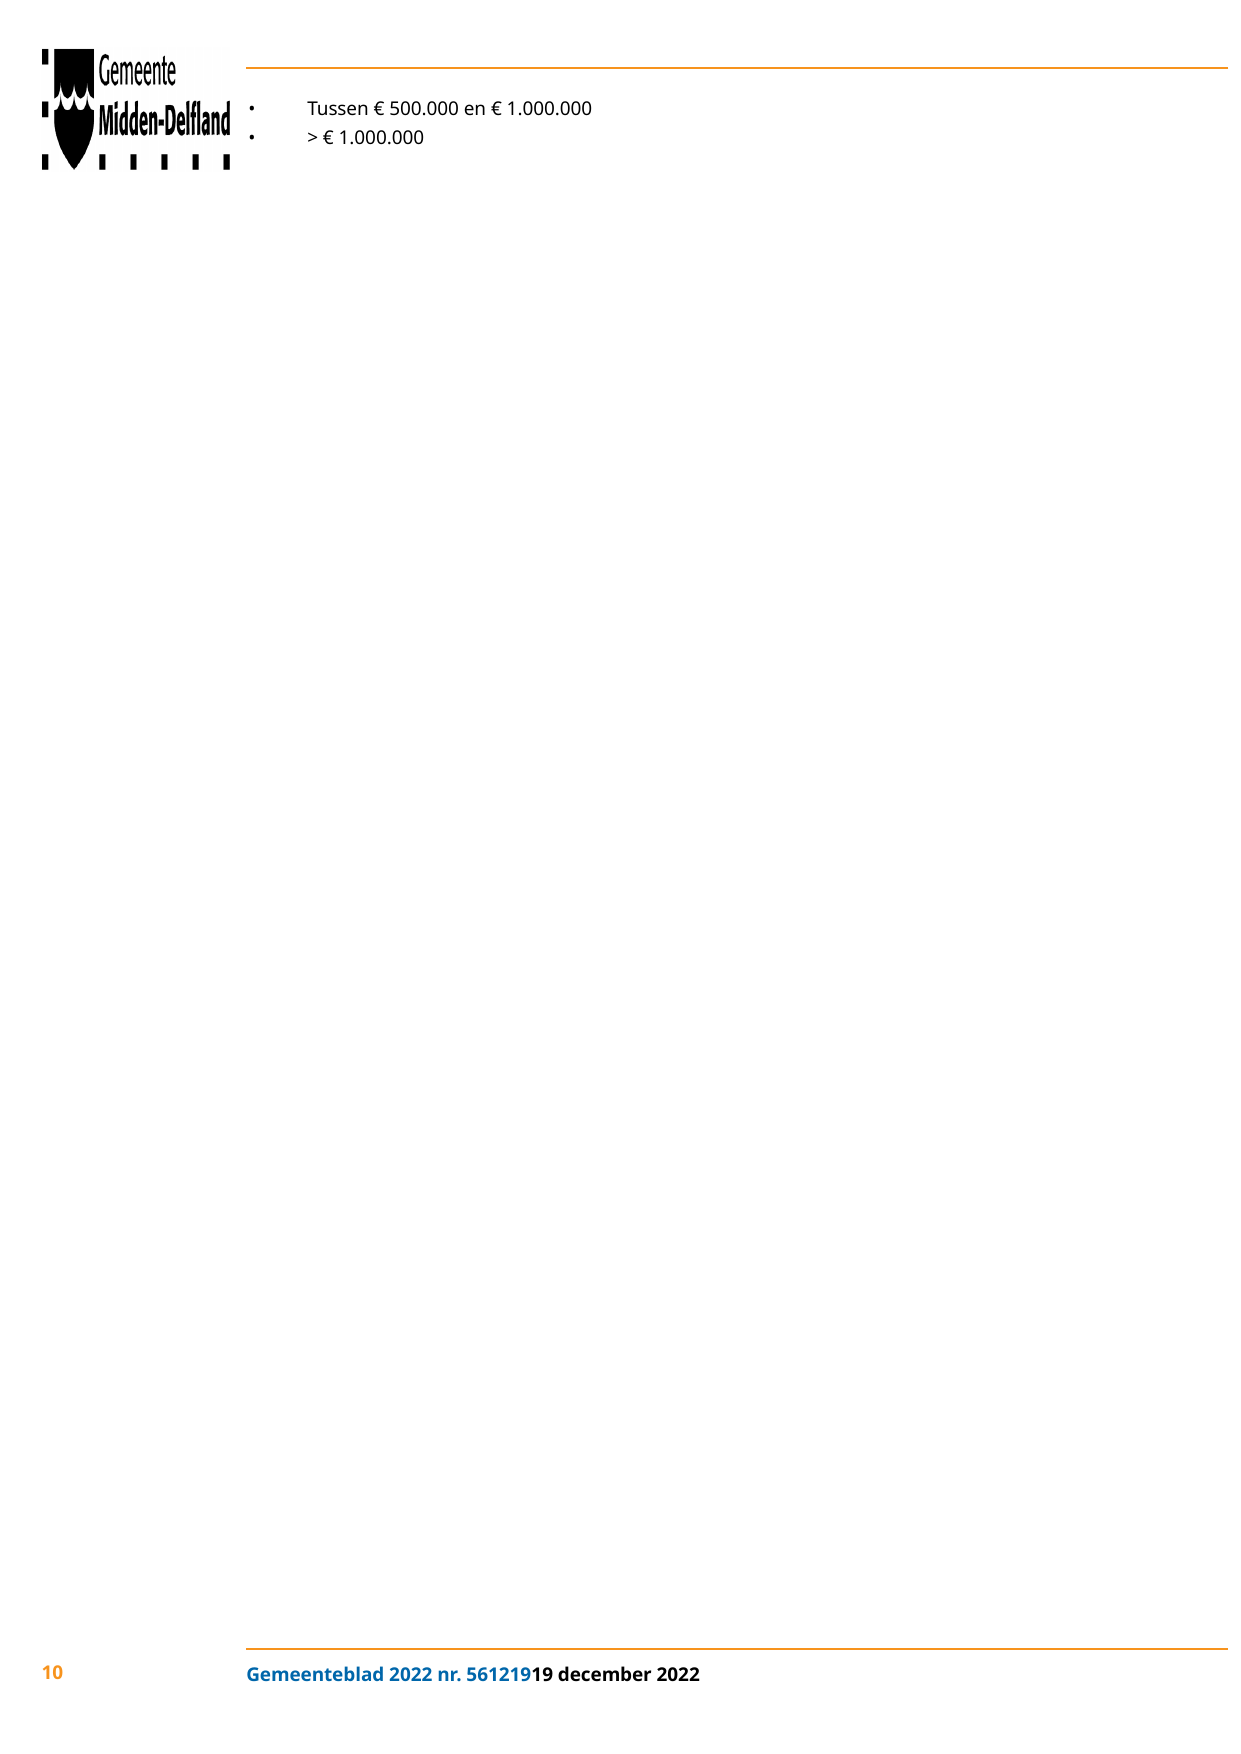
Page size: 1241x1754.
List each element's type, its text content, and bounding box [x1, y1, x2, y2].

picture [41, 47, 231, 172]
list > € 1.000.000 [248, 124, 1152, 150]
list Tussen € 500.000 en € 1.000.000 [248, 95, 1152, 121]
